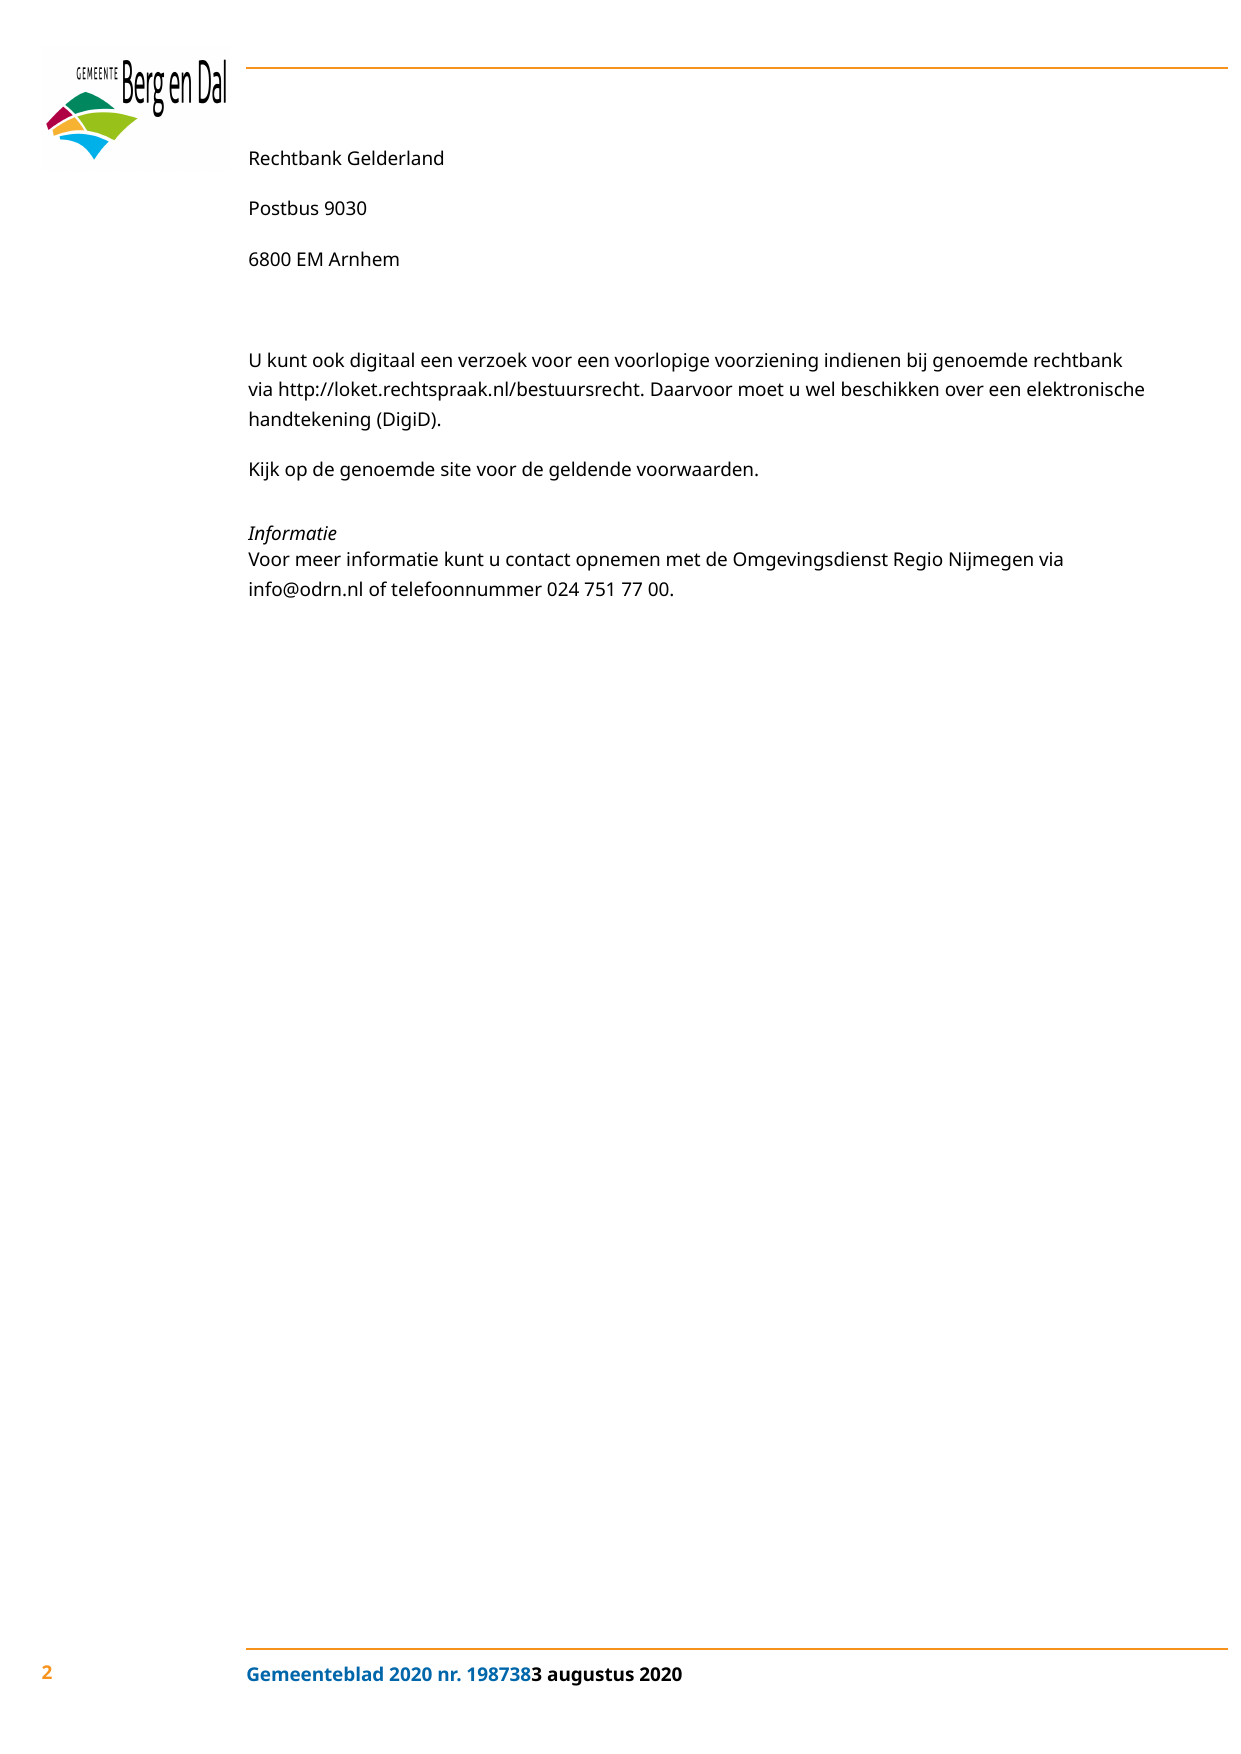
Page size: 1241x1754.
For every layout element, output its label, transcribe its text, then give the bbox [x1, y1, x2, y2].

text Postbus 9030 [248, 196, 1152, 221]
text Informatie [248, 520, 1152, 546]
picture [41, 47, 231, 172]
text Rechtbank Gelderland [248, 145, 1152, 171]
text 6800 EM Arnhem [248, 246, 1152, 272]
text U kunt ook digitaal een verzoek voor een voorlopige voorziening indienen bij genoemde rechtbank via http://loket.rechtspraak.nl/bestuursrecht. Daarvoor moet u wel beschikken over een elektronische handtekening (DigiD). [248, 347, 1152, 432]
text Voor meer informatie kunt u contact opnemen met de Omgevingsdienst Regio Nijmegen via info@odrn.nl of telefoonnummer 024 751 77 00. [248, 546, 1152, 601]
text Kijk op de genoemde site voor de geldende voorwaarden. [248, 456, 1152, 482]
